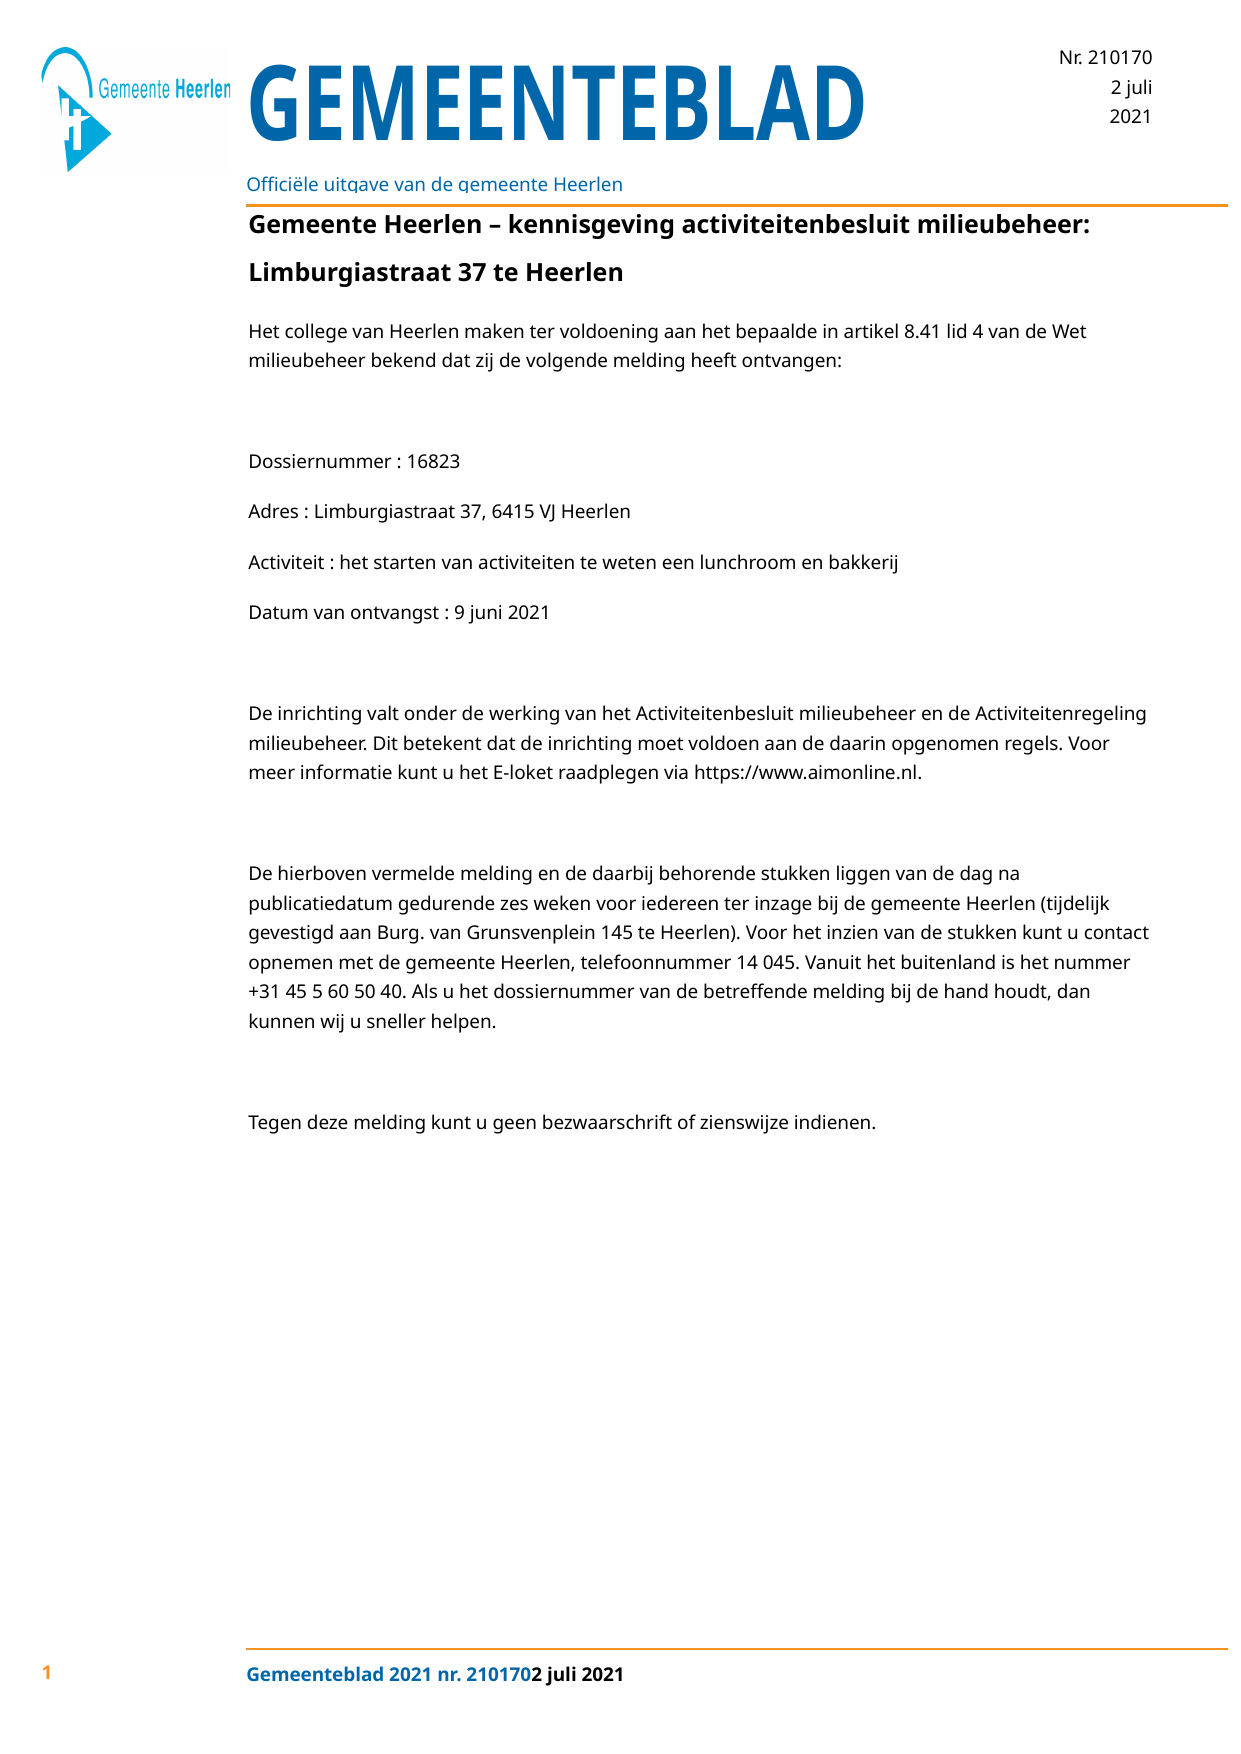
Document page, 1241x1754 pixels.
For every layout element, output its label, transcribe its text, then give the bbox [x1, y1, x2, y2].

text Dossiernummer : 16823 [248, 448, 1152, 474]
text Het college van Heerlen maken ter voldoening aan het bepaalde in artikel 8.41 lid 4 van de Wet milieubeheer bekend dat zij de volgende melding heeft ontvangen: [248, 318, 1152, 373]
picture [41, 47, 59, 70]
text Tegen deze melding kunt u geen bezwaarschrift of zienswijze indienen. [248, 1109, 1152, 1135]
text De hierboven vermelde melding en de daarbij behorende stukken liggen van de dag na publicatiedatum gedurende zes weken voor iedereen ter inzage bij de gemeente Heerlen (tijdelijk gevestigd aan Burg. van Grunsvenplein 145 te Heerlen). Voor het inzien van de stukken kunt u contact opnemen met de gemeente Heerlen, telefoonnummer 14 045. Vanuit het buitenland is het nummer +31 45 5 60 50 40. Als u het dossiernummer van de betreffende melding bij de hand houdt, dan kunnen wij u sneller helpen. [248, 860, 1152, 1034]
text De inrichting valt onder de werking van het Activiteitenbesluit milieubeheer en de Activiteitenregeling milieubeheer. Dit betekent dat de inrichting moet voldoen aan de daarin opgenomen regels. Voor meer informatie kunt u het E-loket raadplegen via https://www.aimonline.nl. [248, 700, 1152, 785]
text Adres : Limburgiastraat 37, 6415 VJ Heerlen [248, 499, 1152, 524]
text Gemeente Heerlen – kennisgeving activiteitenbesluit milieubeheer: Limburgiastraat 37 te Heerlen [248, 207, 1152, 288]
text Datum van ontvangst : 9 juni 2021 [248, 599, 1152, 625]
text Activiteit : het starten van activiteiten te weten een lunchroom en bakkerij [248, 549, 1152, 575]
picture [41, 47, 231, 172]
